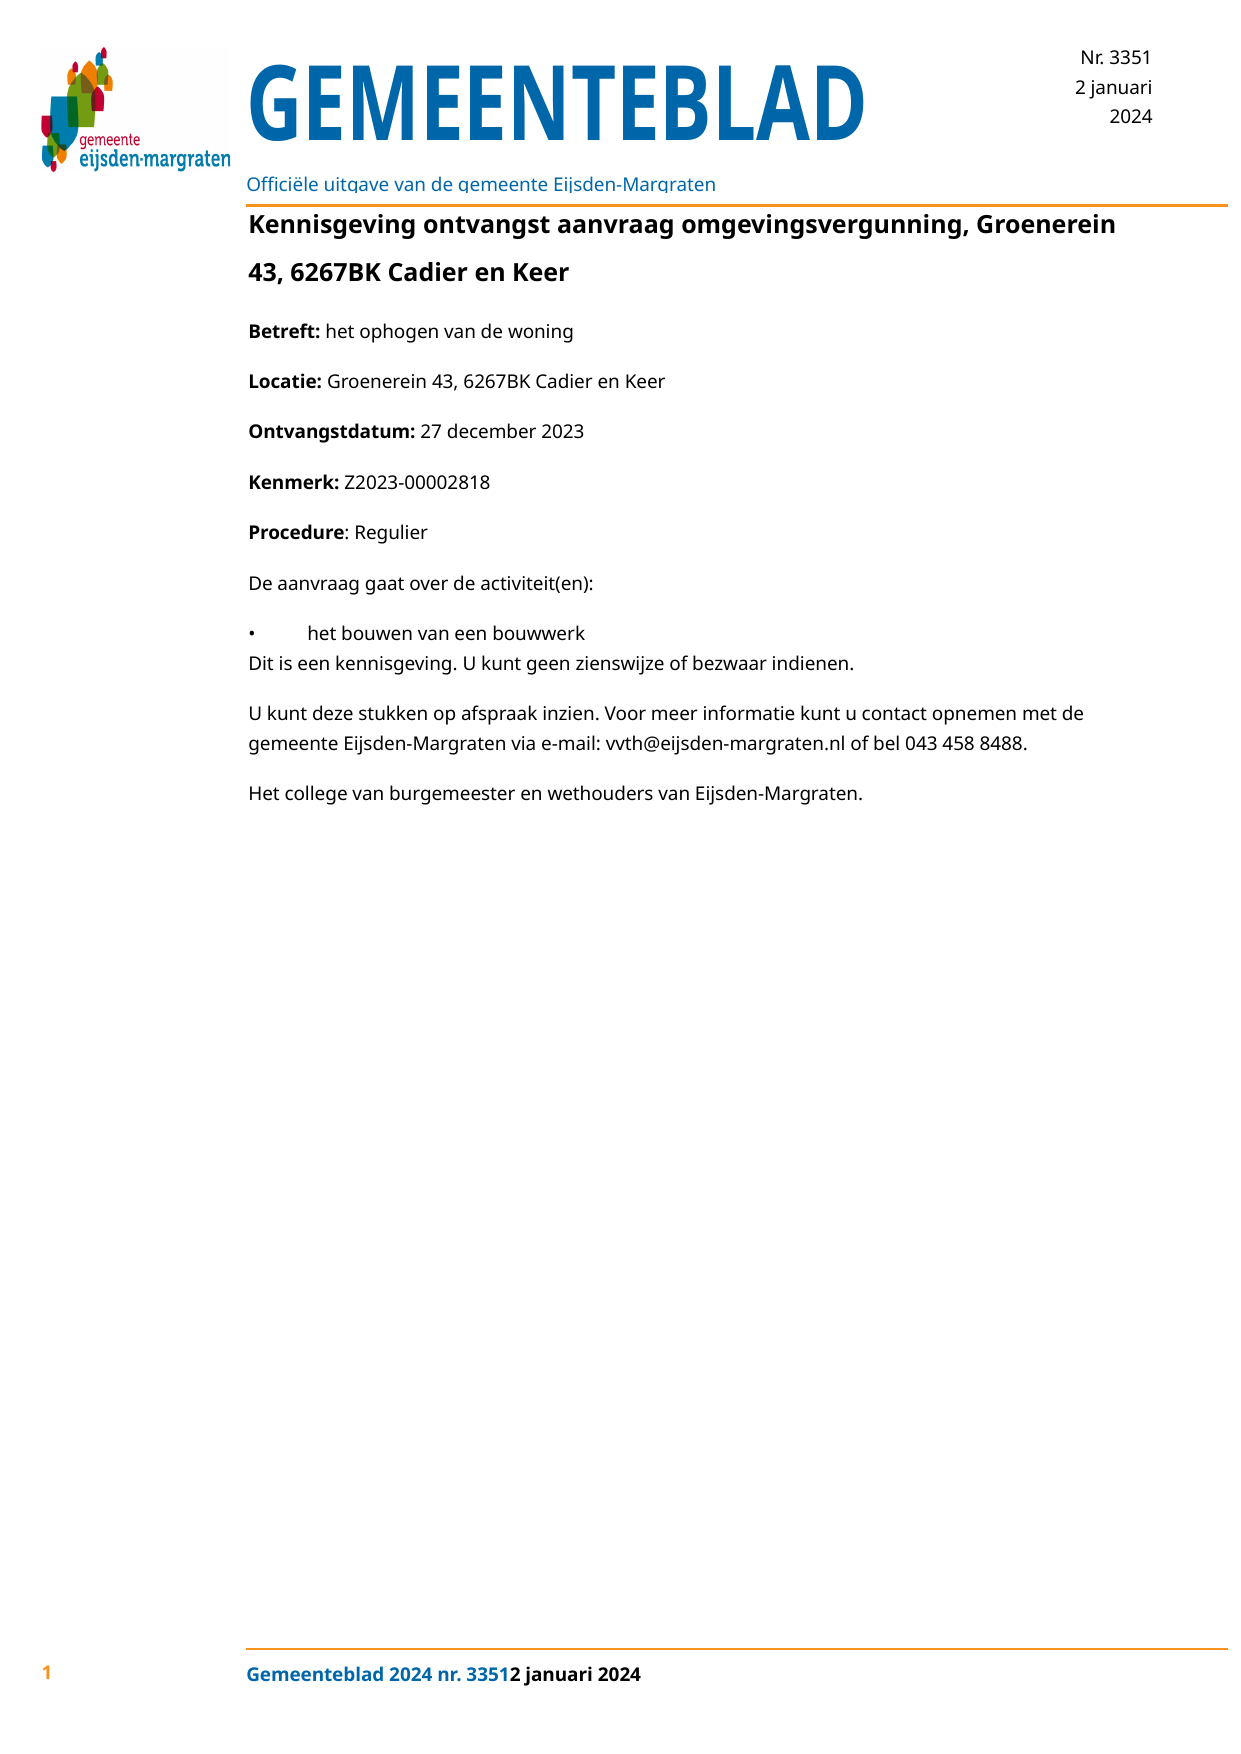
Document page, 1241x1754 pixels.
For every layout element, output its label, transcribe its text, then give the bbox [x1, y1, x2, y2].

text Locatie: Groenerein 43, 6267BK Cadier en Keer [248, 368, 1152, 394]
text Kenmerk: Z2023-00002818 [248, 469, 1152, 495]
text Kennisgeving ontvangst aanvraag omgevingsvergunning, Groenerein 43, 6267BK Cadier en Keer [248, 207, 1152, 288]
text U kunt deze stukken op afspraak inzien. Voor meer informatie kunt u contact opnemen met de gemeente Eijsden-Margraten via e-mail: vvth@eijsden-margraten.nl of bel 043 458 8488. [248, 700, 1152, 756]
list het bouwen van een bouwwerk [248, 620, 1152, 646]
text Betreft: het ophogen van de woning [248, 318, 1152, 344]
picture [41, 47, 231, 172]
text Ontvangstdatum: 27 december 2023 [248, 419, 1152, 444]
text De aanvraag gaat over de activiteit(en): [248, 570, 1152, 596]
text Het college van burgemeester en wethouders van Eijsden-Margraten. [248, 780, 1152, 806]
text Procedure: Regulier [248, 519, 1152, 545]
text Dit is een kennisgeving. U kunt geen zienswijze of bezwaar indienen. [248, 650, 1152, 676]
